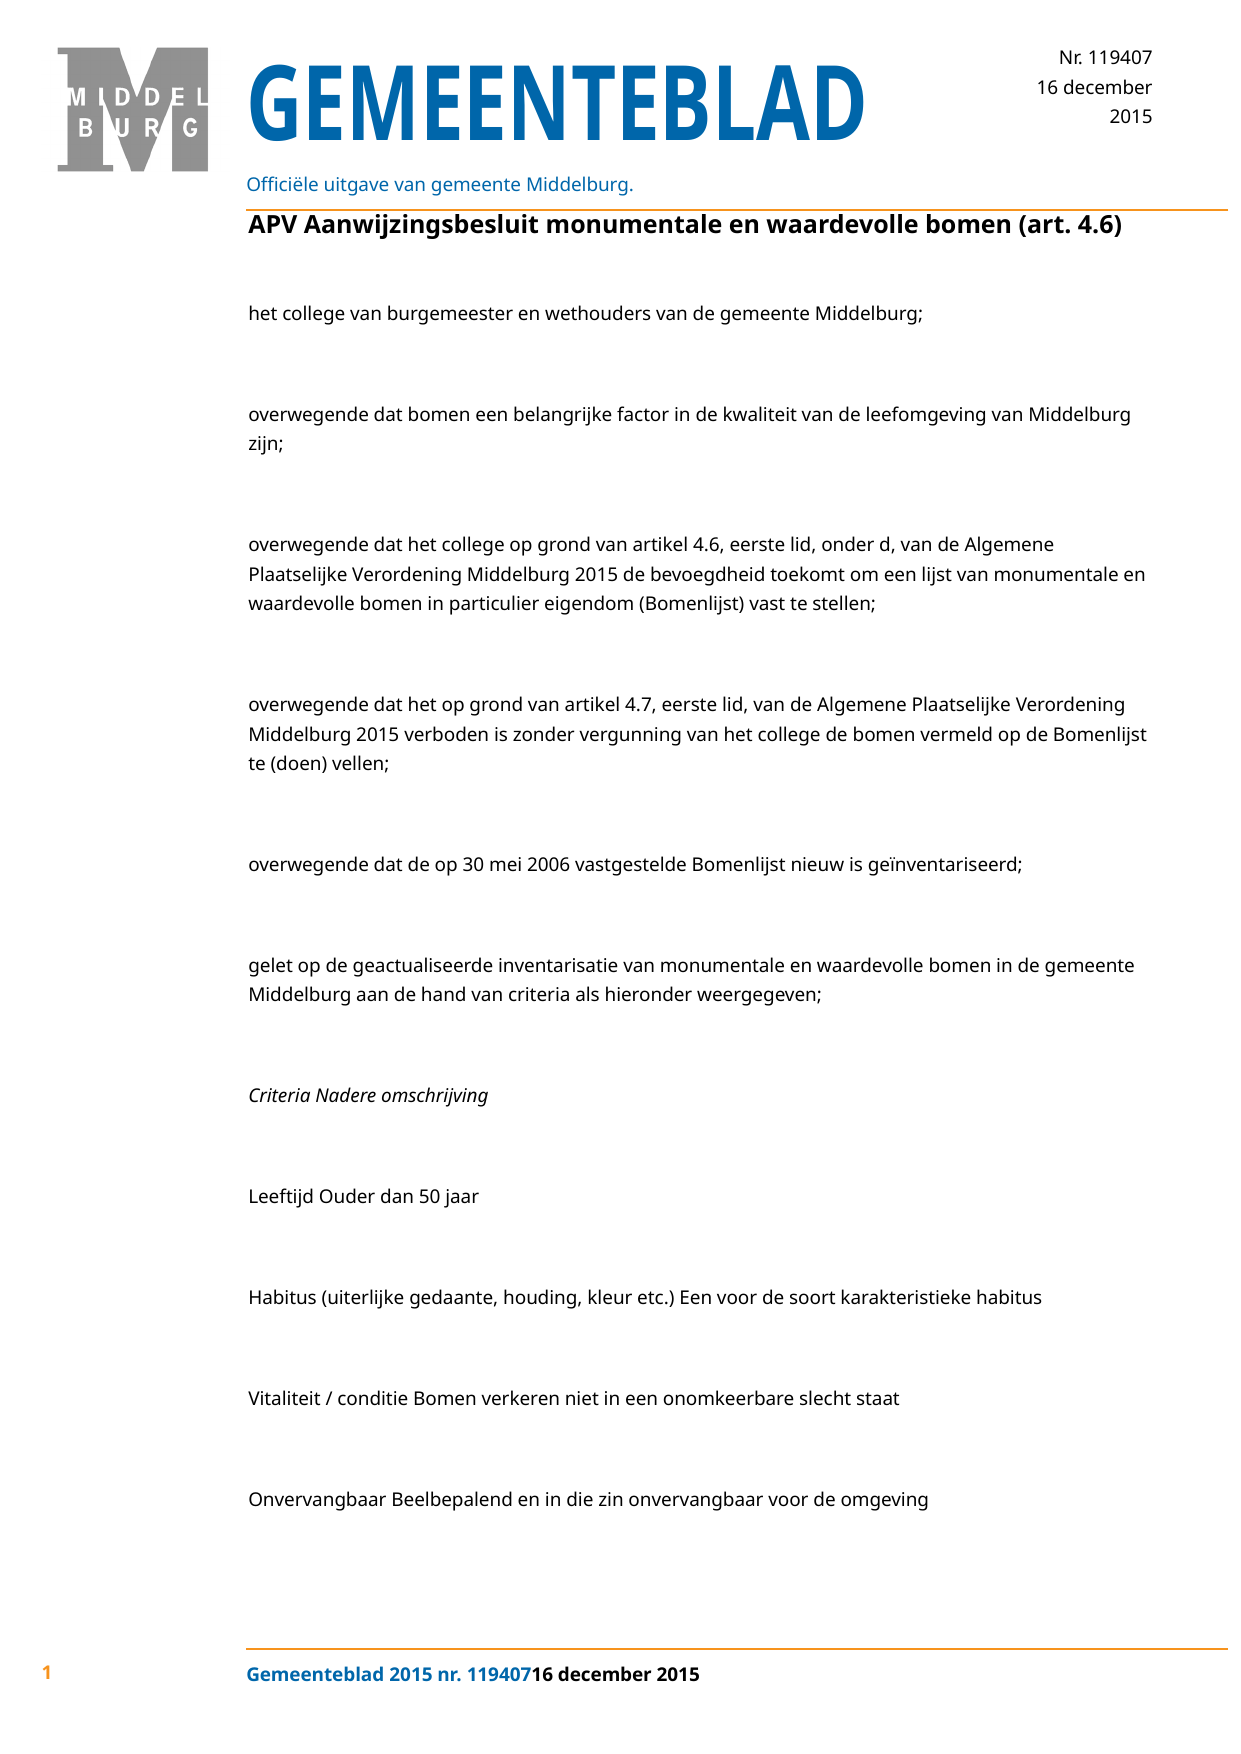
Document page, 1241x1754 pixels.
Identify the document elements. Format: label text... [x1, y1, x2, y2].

text overwegende dat de op 30 mei 2006 vastgestelde Bomenlijst nieuw is geïnventariseerd; [248, 851, 1152, 877]
text Criteria Nadere omschrijving [248, 1082, 1152, 1108]
text Onvervangbaar Beelbepalend en in die zin onvervangbaar voor de omgeving [248, 1486, 1152, 1511]
text Leeftijd Ouder dan 50 jaar [248, 1183, 1152, 1209]
picture [41, 47, 231, 172]
text gelet op de geactualiseerde inventarisatie van monumentale en waardevolle bomen in de gemeente Middelburg aan de hand van criteria als hieronder weergegeven; [248, 952, 1152, 1007]
text overwegende dat bomen een belangrijke factor in de kwaliteit van de leefomgeving van Middelburg zijn; [248, 401, 1152, 456]
text Habitus (uiterlijke gedaante, houding, kleur etc.) Een voor de soort karakteristieke habitus [248, 1284, 1152, 1310]
text Vitaliteit / conditie Bomen verkeren niet in een onomkeerbare slecht staat [248, 1385, 1152, 1411]
text overwegende dat het op grond van artikel 4.7, eerste lid, van de Algemene Plaatselijke Verordening Middelburg 2015 verboden is zonder vergunning van het college de bomen vermeld op de Bomenlijst te (doen) vellen; [248, 691, 1152, 776]
text overwegende dat het college op grond van artikel 4.6, eerste lid, onder d, van de Algemene Plaatselijke Verordening Middelburg 2015 de bevoegdheid toekomt om een lijst van monumentale en waardevolle bomen in particulier eigendom (Bomenlijst) vast te stellen; [248, 531, 1152, 616]
text het college van burgemeester en wethouders van de gemeente Middelburg; [248, 300, 1152, 326]
text APV Aanwijzingsbesluit monumentale en waardevolle bomen (art. 4.6) [248, 211, 1152, 241]
